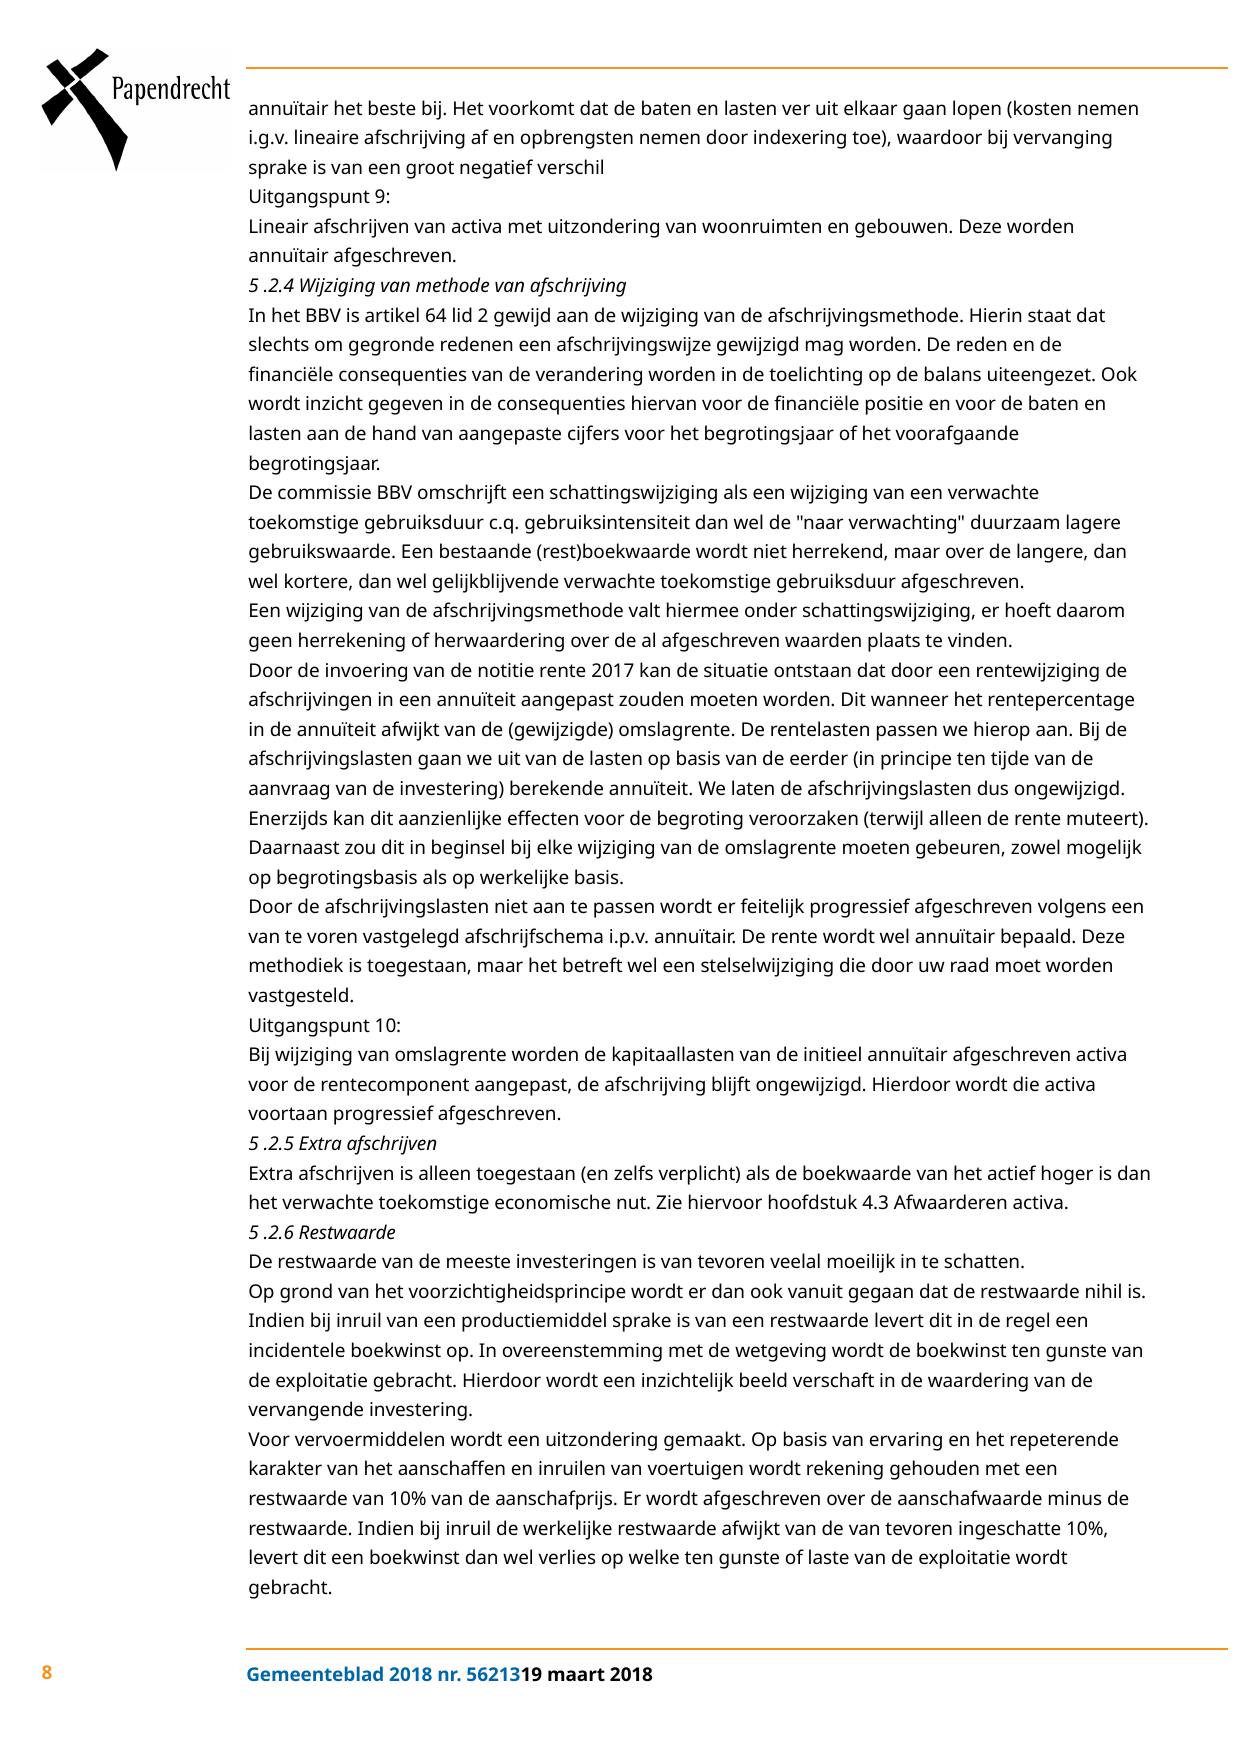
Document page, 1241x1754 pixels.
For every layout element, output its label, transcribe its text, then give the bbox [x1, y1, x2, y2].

text 5 .2.4 Wijziging van methode van afschrijving [248, 272, 1152, 298]
text Lineair afschrijven van activa met uitzondering van woonruimten en gebouwen. Deze worden annuïtair afgeschreven. [248, 213, 1152, 268]
text De restwaarde van de meeste investeringen is van tevoren veelal moeilijk in te schatten. [248, 1248, 1152, 1274]
text De commissie BBV omschrijft een schattingswijziging als een wijziging van een verwachte toekomstige gebruiksduur c.q. gebruiksintensiteit dan wel de "naar verwachting" duurzaam lagere gebruikswaarde. Een bestaande (rest)boekwaarde wordt niet herrekend, maar over de langere, dan wel kortere, dan wel gelijkblijvende verwachte toekomstige gebruiksduur afgeschreven. [248, 479, 1152, 594]
text Bij wijziging van omslagrente worden de kapitaallasten van de initieel annuïtair afgeschreven activa voor de rentecomponent aangepast, de afschrijving blijft ongewijzigd. Hierdoor wordt die activa voortaan progressief afgeschreven. [248, 1041, 1152, 1126]
text 5 .2.5 Extra afschrijven [248, 1130, 1152, 1156]
text Extra afschrijven is alleen toegestaan (en zelfs verplicht) als de boekwaarde van het actief hoger is dan het verwachte toekomstige economische nut. Zie hiervoor hoofdstuk 4.3 Afwaarderen activa. [248, 1160, 1152, 1215]
text Een wijziging van de afschrijvingsmethode valt hiermee onder schattingswijziging, er hoeft daarom geen herrekening of herwaardering over de al afgeschreven waarden plaats te vinden. [248, 598, 1152, 653]
text In het BBV is artikel 64 lid 2 gewijd aan de wijziging van de afschrijvingsmethode. Hierin staat dat slechts om gegronde redenen een afschrijvingswijze gewijzigd mag worden. De reden en de financiële consequenties van de verandering worden in de toelichting op de balans uiteengezet. Ook wordt inzicht gegeven in de consequenties hiervan voor de financiële positie en voor de baten en lasten aan de hand van aangepaste cijfers voor het begrotingsjaar of het voorafgaande begrotingsjaar. [248, 302, 1152, 476]
text Uitgangspunt 9: [248, 183, 1152, 209]
picture [41, 47, 231, 172]
text annuïtair het beste bij. Het voorkomt dat de baten en lasten ver uit elkaar gaan lopen (kosten nemen i.g.v. lineaire afschrijving af en opbrengsten nemen door indexering toe), waardoor bij vervanging sprake is van een groot negatief verschil [248, 95, 1152, 180]
text 5 .2.6 Restwaarde [248, 1219, 1152, 1245]
text Op grond van het voorzichtigheidsprincipe wordt er dan ook vanuit gegaan dat de restwaarde nihil is. Indien bij inruil van een productiemiddel sprake is van een restwaarde levert dit in de regel een incidentele boekwinst op. In overeenstemming met de wetgeving wordt de boekwinst ten gunste van de exploitatie gebracht. Hierdoor wordt een inzichtelijk beeld verschaft in de waardering van de vervangende investering. [248, 1278, 1152, 1422]
text Door de afschrijvingslasten niet aan te passen wordt er feitelijk progressief afgeschreven volgens een van te voren vastgelegd afschrijfschema i.p.v. annuïtair. De rente wordt wel annuïtair bepaald. Deze methodiek is toegestaan, maar het betreft wel een stelselwijziging die door uw raad moet worden vastgesteld. [248, 893, 1152, 1008]
text Uitgangspunt 10: [248, 1012, 1152, 1038]
text Door de invoering van de notitie rente 2017 kan de situatie ontstaan dat door een rentewijziging de afschrijvingen in een annuïteit aangepast zouden moeten worden. Dit wanneer het rentepercentage in de annuïteit afwijkt van de (gewijzigde) omslagrente. De rentelasten passen we hierop aan. Bij de afschrijvingslasten gaan we uit van de lasten op basis van de eerder (in principe ten tijde van de aanvraag van de investering) berekende annuïteit. We laten de afschrijvingslasten dus ongewijzigd. Enerzijds kan dit aanzienlijke effecten voor de begroting veroorzaken (terwijl alleen de rente muteert). Daarnaast zou dit in beginsel bij elke wijziging van de omslagrente moeten gebeuren, zowel mogelijk op begrotingsbasis als op werkelijke basis. [248, 657, 1152, 890]
text Voor vervoermiddelen wordt een uitzondering gemaakt. Op basis van ervaring en het repeterende karakter van het aanschaffen en inruilen van voertuigen wordt rekening gehouden met een restwaarde van 10% van de aanschafprijs. Er wordt afgeschreven over de aanschafwaarde minus de restwaarde. Indien bij inruil de werkelijke restwaarde afwijkt van de van tevoren ingeschatte 10%, levert dit een boekwinst dan wel verlies op welke ten gunste of laste van de exploitatie wordt gebracht. [248, 1426, 1152, 1600]
